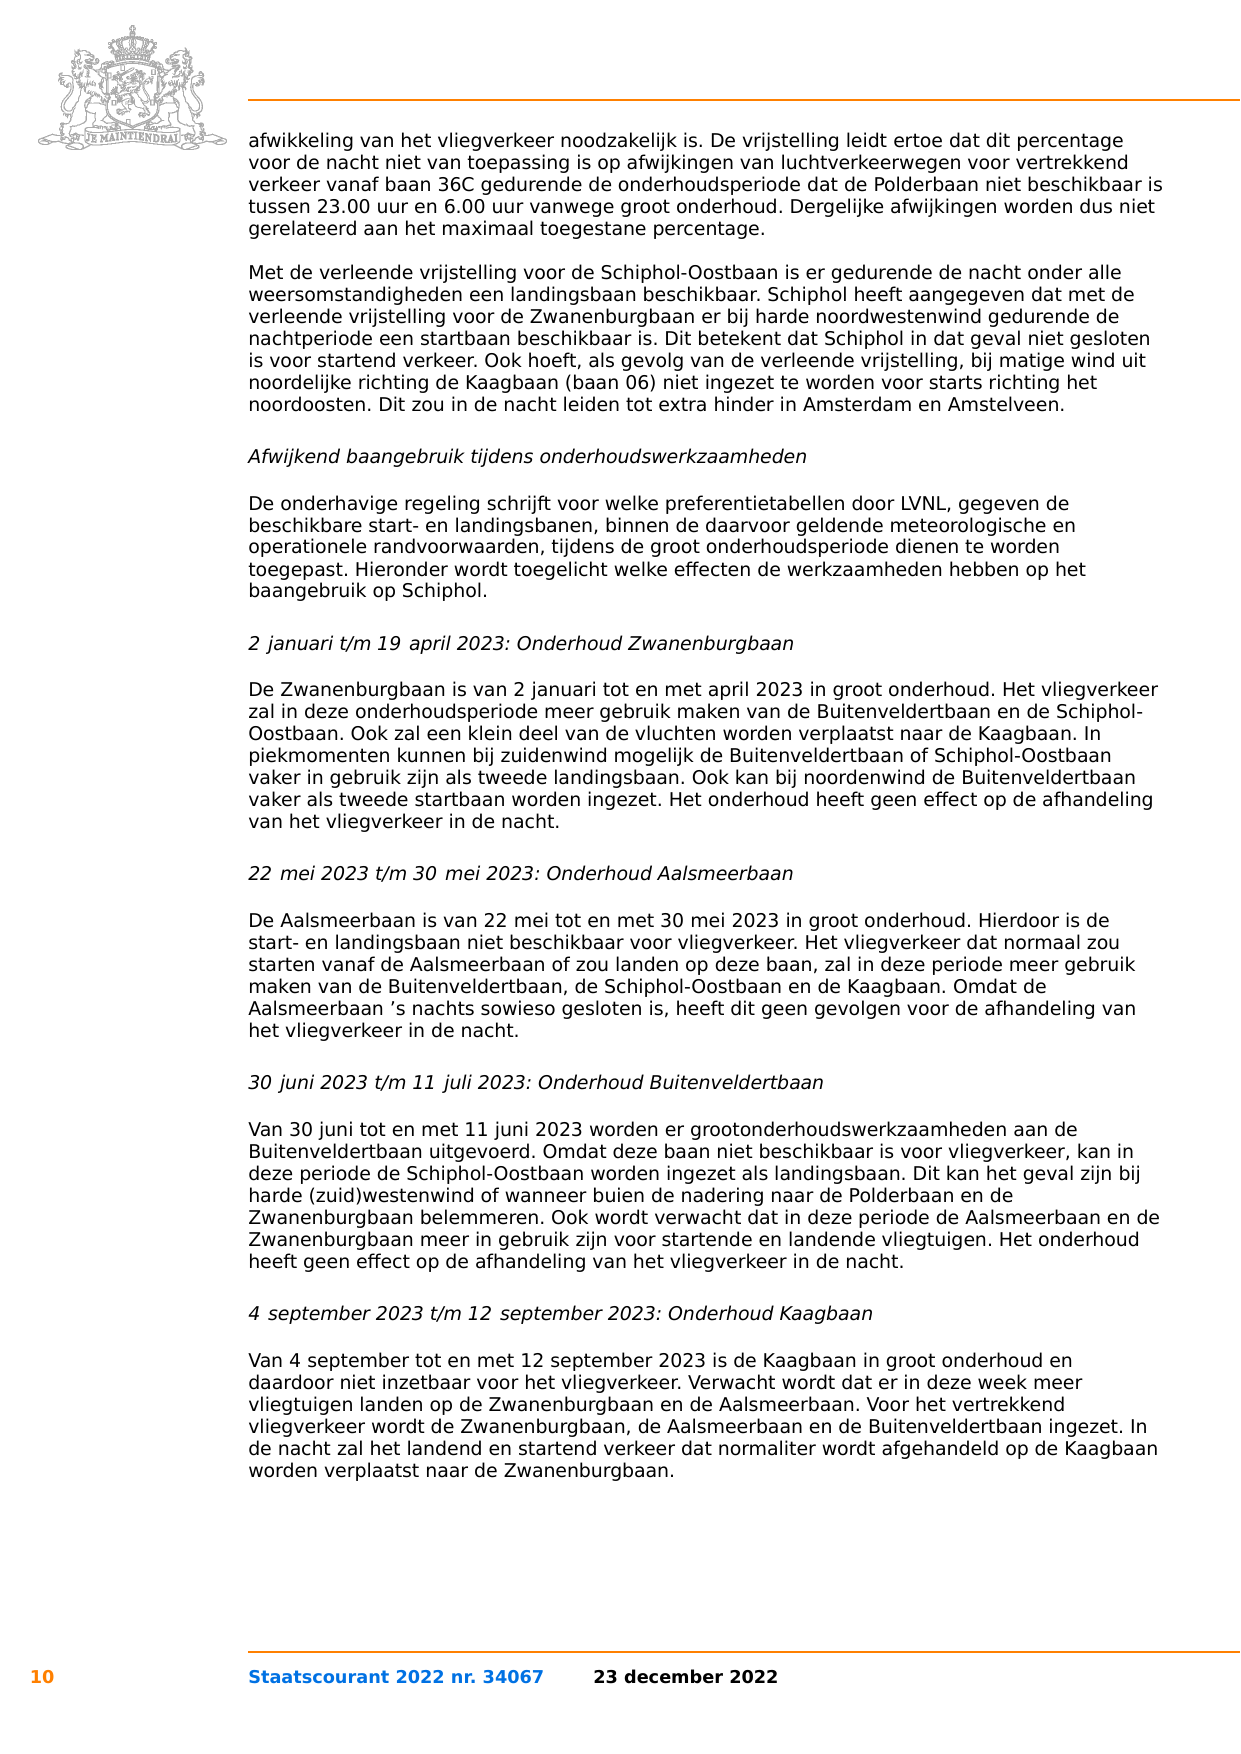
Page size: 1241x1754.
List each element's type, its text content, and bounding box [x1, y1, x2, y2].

subtitle 2 januari t/m 19 april 2023: Onderhoud Zwanenburgbaan [248, 632, 1163, 654]
text De Zwanenburgbaan is van 2 januari tot en met april 2023 in groot onderhoud. Het vliegverkeer zal in deze onderhoudsperiode meer gebruik maken van de Buitenveldertbaan en de Schiphol-Oostbaan. Ook zal een klein deel van de vluchten worden verplaatst naar de Kaagbaan. In piekmomenten kunnen bij zuidenwind mogelijk de Buitenveldertbaan of Schiphol-Oostbaan vaker in gebruik zijn als tweede landingsbaan. Ook kan bij noordenwind de Buitenveldertbaan vaker als tweede startbaan worden ingezet. Het onderhoud heeft geen effect op de afhandeling van het vliegverkeer in de nacht. [248, 679, 1163, 833]
text afwikkeling van het vliegverkeer noodzakelijk is. De vrijstelling leidt ertoe dat dit percentage voor de nacht niet van toepassing is op afwijkingen van luchtverkeerwegen voor vertrekkend verkeer vanaf baan 36C gedurende de onderhoudsperiode dat de Polderbaan niet beschikbaar is tussen 23.00 uur en 6.00 uur vanwege groot onderhoud. Dergelijke afwijkingen worden dus niet gerelateerd aan het maximaal toegestane percentage. [248, 130, 1163, 240]
text De Aalsmeerbaan is van 22 mei tot en met 30 mei 2023 in groot onderhoud. Hierdoor is de start- en landingsbaan niet beschikbaar voor vliegverkeer. Het vliegverkeer dat normaal zou starten vanaf de Aalsmeerbaan of zou landen op deze baan, zal in deze periode meer gebruik maken van de Buitenveldertbaan, de Schiphol-Oostbaan en de Kaagbaan. Omdat de Aalsmeerbaan ’s nachts sowieso gesloten is, heeft dit geen gevolgen voor de afhandeling van het vliegverkeer in de nacht. [248, 910, 1163, 1042]
subtitle 22 mei 2023 t/m 30 mei 2023: Onderhoud Aalsmeerbaan [248, 863, 1163, 885]
text De onderhavige regeling schrijft voor welke preferentietabellen door LVNL, gegeven de beschikbare start- en landingsbanen, binnen de daarvoor geldende meteorologische en operationele randvoorwaarden, tijdens de groot onderhoudsperiode dienen te worden toegepast. Hieronder wordt toegelicht welke effecten de werkzaamheden hebben op het baangebruik op Schiphol. [248, 492, 1163, 602]
text Van 4 september tot en met 12 september 2023 is de Kaagbaan in groot onderhoud en daardoor niet inzetbaar voor het vliegverkeer. Verwacht wordt dat er in deze week meer vliegtuigen landen op de Zwanenburgbaan en de Aalsmeerbaan. Voor het vertrekkend vliegverkeer wordt de Zwanenburgbaan, de Aalsmeerbaan en de Buitenveldertbaan ingezet. In de nacht zal het landend en startend verkeer dat normaliter wordt afgehandeld op de Kaagbaan worden verplaatst naar de Zwanenburgbaan. [248, 1350, 1163, 1482]
subtitle 4 september 2023 t/m 12 september 2023: Onderhoud Kaagbaan [248, 1303, 1163, 1325]
subtitle Afwijkend baangebruik tijdens onderhoudswerkzaamheden [248, 446, 1163, 467]
picture [38, 25, 227, 150]
text Met de verleende vrijstelling voor de Schiphol-Oostbaan is er gedurende de nacht onder alle weersomstandigheden een landingsbaan beschikbaar. Schiphol heeft aangegeven dat met de verleende vrijstelling voor de Zwanenburgbaan er bij harde noordwestenwind gedurende de nachtperiode een startbaan beschikbaar is. Dit betekent dat Schiphol in dat geval niet gesloten is voor startend verkeer. Ook hoeft, als gevolg van de verleende vrijstelling, bij matige wind uit noordelijke richting de Kaagbaan (baan 06) niet ingezet te worden voor starts richting het noordoosten. Dit zou in de nacht leiden tot extra hinder in Amsterdam en Amstelveen. [248, 262, 1163, 416]
subtitle 30 juni 2023 t/m 11 juli 2023: Onderhoud Buitenveldertbaan [248, 1072, 1163, 1094]
text Van 30 juni tot en met 11 juni 2023 worden er grootonderhoudswerkzaamheden aan de Buitenveldertbaan uitgevoerd. Omdat deze baan niet beschikbaar is voor vliegverkeer, kan in deze periode de Schiphol-Oostbaan worden ingezet als landingsbaan. Dit kan het geval zijn bij harde (zuid)westenwind of wanneer buien de nadering naar de Polderbaan en de Zwanenburgbaan belemmeren. Ook wordt verwacht dat in deze periode de Aalsmeerbaan en de Zwanenburgbaan meer in gebruik zijn voor startende en landende vliegtuigen. Het onderhoud heeft geen effect op de afhandeling van het vliegverkeer in de nacht. [248, 1119, 1163, 1273]
